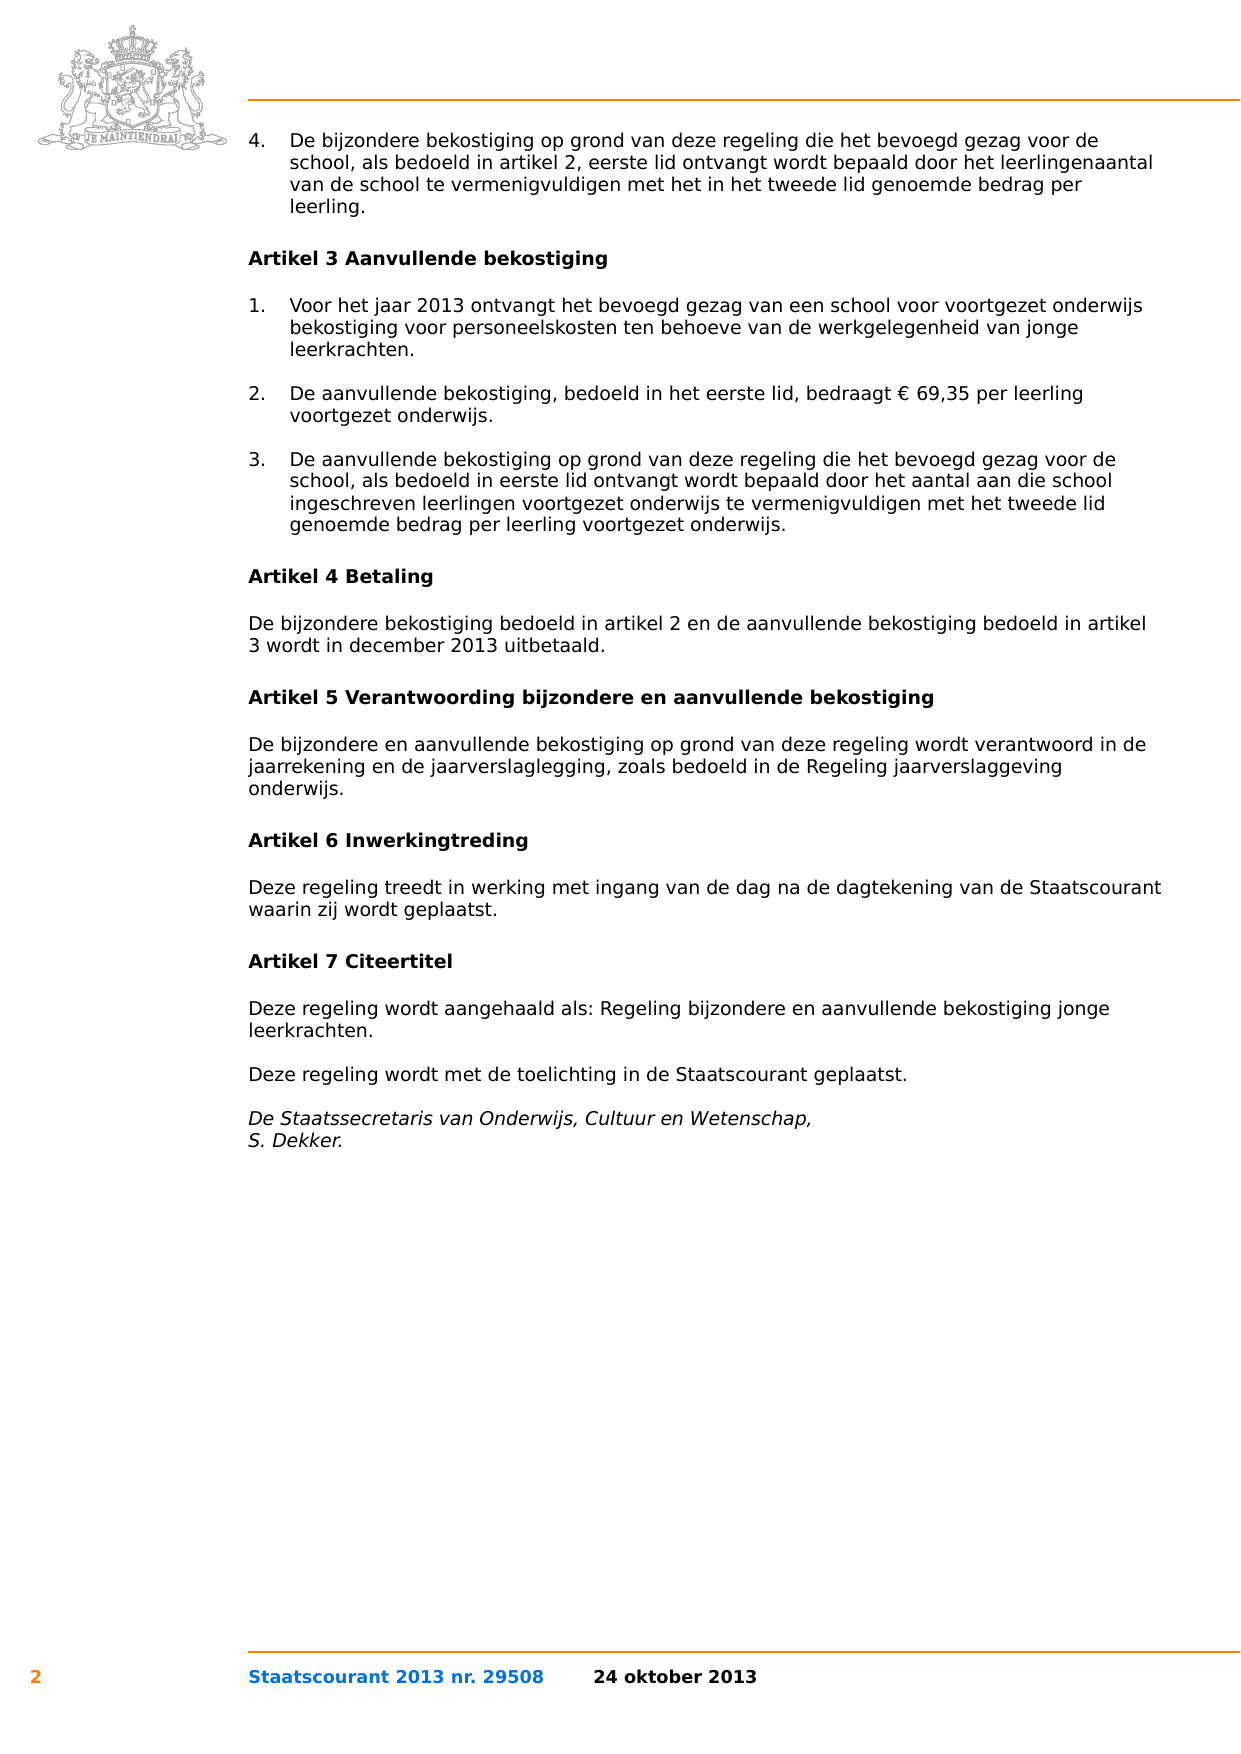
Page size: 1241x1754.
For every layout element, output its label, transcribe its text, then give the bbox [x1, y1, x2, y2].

text 4. De bijzondere bekostiging op grond van deze regeling die het bevoegd gezag voor de school, als bedoeld in artikel 2, eerste lid ontvangt wordt bepaald door het leerlingenaantal van de school te vermenigvuldigen met het in het tweede lid genoemde bedrag per leerling. [248, 130, 1163, 218]
subtitle Artikel 7 Citeertitel [248, 951, 1163, 973]
text 1. Voor het jaar 2013 ontvangt het bevoegd gezag van een school voor voortgezet onderwijs bekostiging voor personeelskosten ten behoeve van de werkgelegenheid van jonge leerkrachten. [248, 295, 1163, 361]
text Deze regeling wordt aangehaald als: Regeling bijzondere en aanvullende bekostiging jonge leerkrachten. [248, 998, 1163, 1042]
picture [38, 25, 227, 150]
text 2. De aanvullende bekostiging, bedoeld in het eerste lid, bedraagt € 69,35 per leerling voortgezet onderwijs. [248, 383, 1163, 427]
text Deze regeling wordt met de toelichting in de Staatscourant geplaatst. [248, 1064, 1163, 1086]
text De bijzondere en aanvullende bekostiging op grond van deze regeling wordt verantwoord in de jaarrekening en de jaarverslaglegging, zoals bedoeld in de Regeling jaarverslaggeving onderwijs. [248, 734, 1163, 800]
text Deze regeling treedt in werking met ingang van de dag na de dagtekening van de Staatscourant waarin zij wordt geplaatst. [248, 877, 1163, 921]
subtitle Artikel 5 Verantwoording bijzondere en aanvullende bekostiging [248, 687, 1163, 709]
text 3. De aanvullende bekostiging op grond van deze regeling die het bevoegd gezag voor de school, als bedoeld in eerste lid ontvangt wordt bepaald door het aantal aan die school ingeschreven leerlingen voortgezet onderwijs te vermenigvuldigen met het tweede lid genoemde bedrag per leerling voortgezet onderwijs. [248, 448, 1163, 536]
text De bijzondere bekostiging bedoeld in artikel 2 en de aanvullende bekostiging bedoeld in artikel 3 wordt in december 2013 uitbetaald. [248, 613, 1163, 657]
subtitle Artikel 3 Aanvullende bekostiging [248, 248, 1163, 270]
subtitle Artikel 6 Inwerkingtreding [248, 830, 1163, 852]
subtitle Artikel 4 Betaling [248, 566, 1163, 588]
text De Staatssecretaris van Onderwijs, Cultuur en Wetenschap, S. Dekker. [248, 1108, 1163, 1152]
